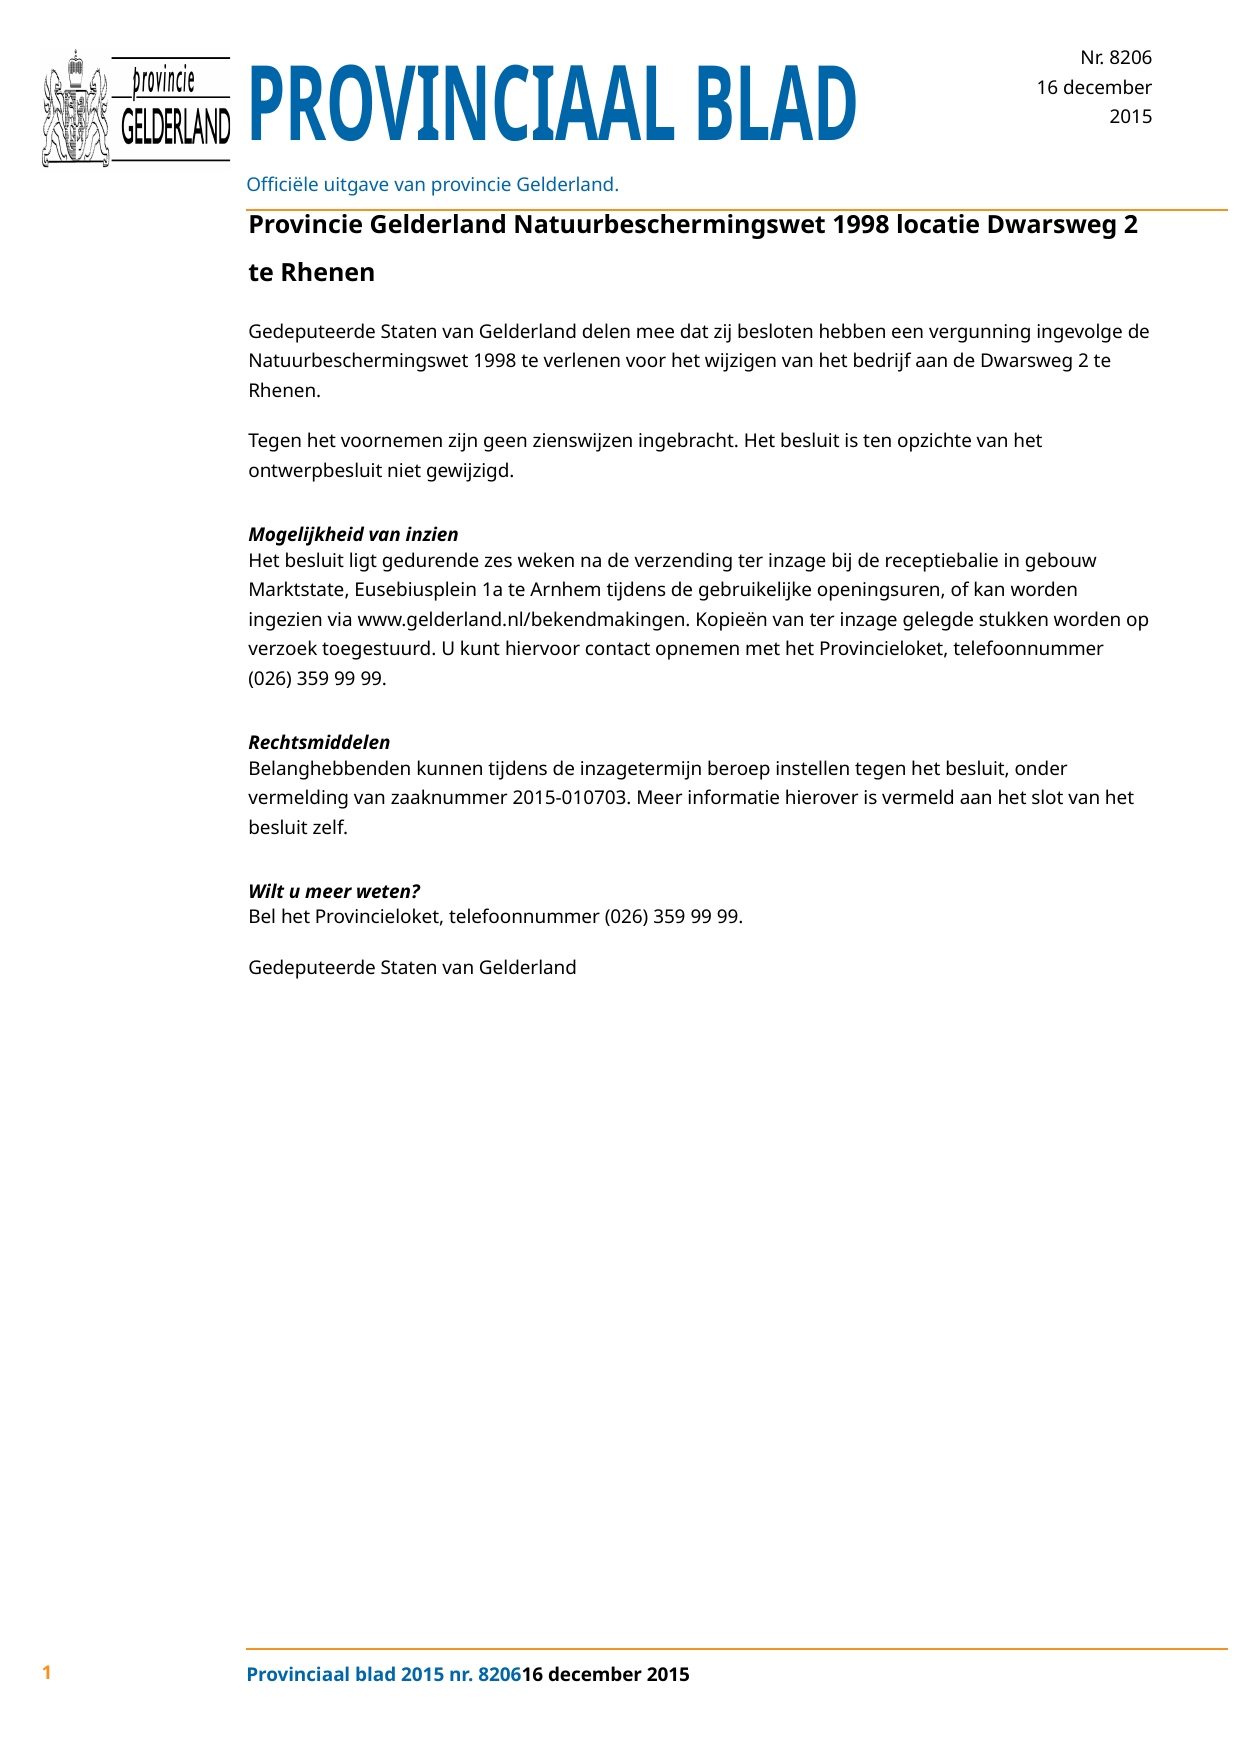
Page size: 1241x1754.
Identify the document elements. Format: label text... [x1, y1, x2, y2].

text Rechtsmiddelen [248, 729, 1152, 755]
text Tegen het voornemen zijn geen zienswijzen ingebracht. Het besluit is ten opzichte van het ontwerpbesluit niet gewijzigd. [248, 427, 1152, 483]
text Wilt u meer weten? [248, 878, 1152, 904]
text Het besluit ligt gedurende zes weken na de verzending ter inzage bij de receptiebalie in gebouw Marktstate, Eusebiusplein 1a te Arnhem tijdens de gebruikelijke openingsuren, of kan worden ingezien via www.gelderland.nl/bekendmakingen. Kopieën van ter inzage gelegde stukken worden op verzoek toegestuurd. U kunt hiervoor contact opnemen met het Provincieloket, telefoonnummer (026) 359 99 99. [248, 547, 1152, 691]
text Bel het Provincieloket, telefoonnummer (026) 359 99 99. [248, 904, 1152, 929]
picture [41, 47, 231, 172]
text Belanghebbenden kunnen tijdens de inzagetermijn beroep instellen tegen het besluit, onder vermelding van zaaknummer 2015-010703. Meer informatie hierover is vermeld aan het slot van het besluit zelf. [248, 755, 1152, 840]
text Gedeputeerde Staten van Gelderland [248, 954, 1152, 980]
text Provincie Gelderland Natuurbeschermingswet 1998 locatie Dwarsweg 2 te Rhenen [248, 211, 1152, 288]
text Mogelijkheid van inzien [248, 521, 1152, 547]
text Gedeputeerde Staten van Gelderland delen mee dat zij besloten hebben een vergunning ingevolge de Natuurbeschermingswet 1998 te verlenen voor het wijzigen van het bedrijf aan de Dwarsweg 2 te Rhenen. [248, 318, 1152, 403]
